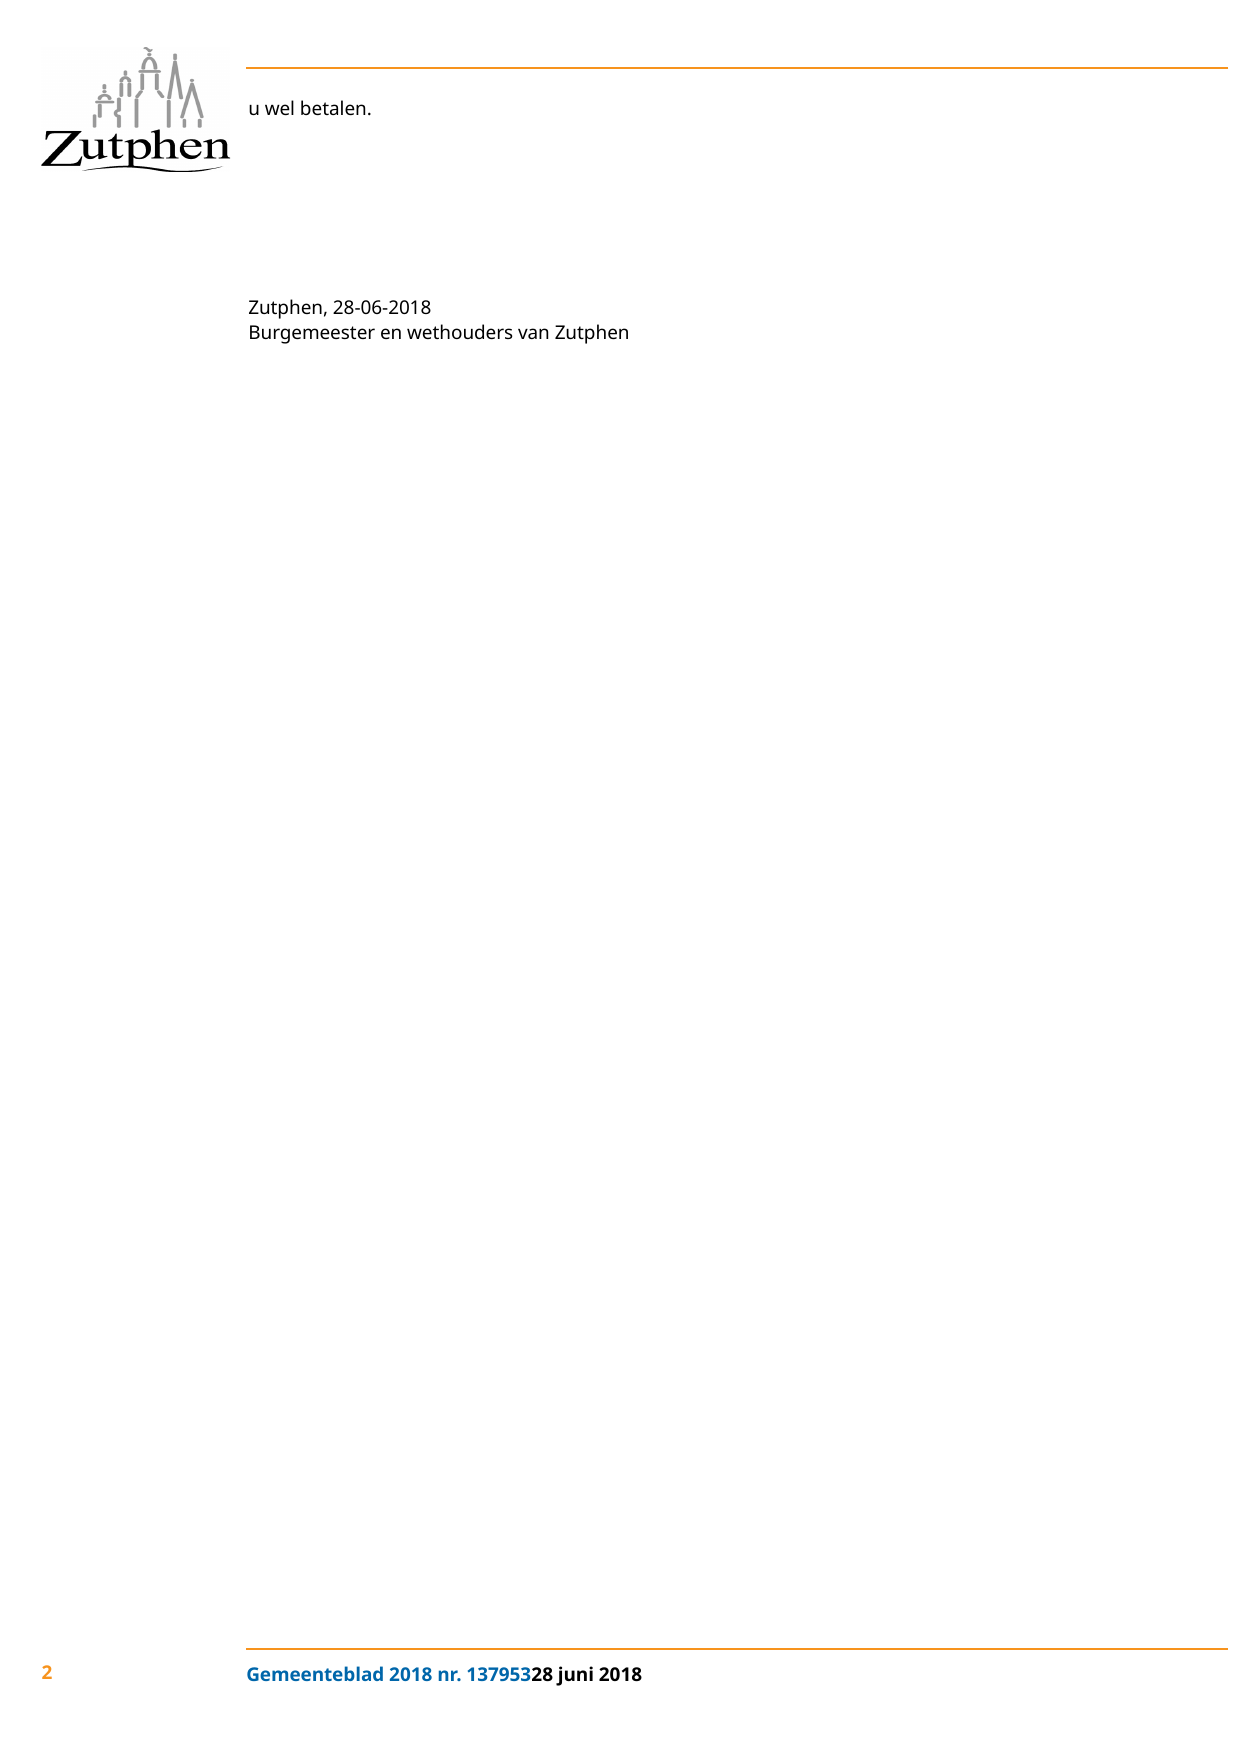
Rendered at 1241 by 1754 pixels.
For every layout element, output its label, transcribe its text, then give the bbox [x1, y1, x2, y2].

text Zutphen, 28-06-2018 [248, 294, 1152, 319]
text Burgemeester en wethouders van Zutphen [248, 319, 1152, 345]
picture [41, 47, 231, 172]
text u wel betalen. [248, 95, 1152, 121]
